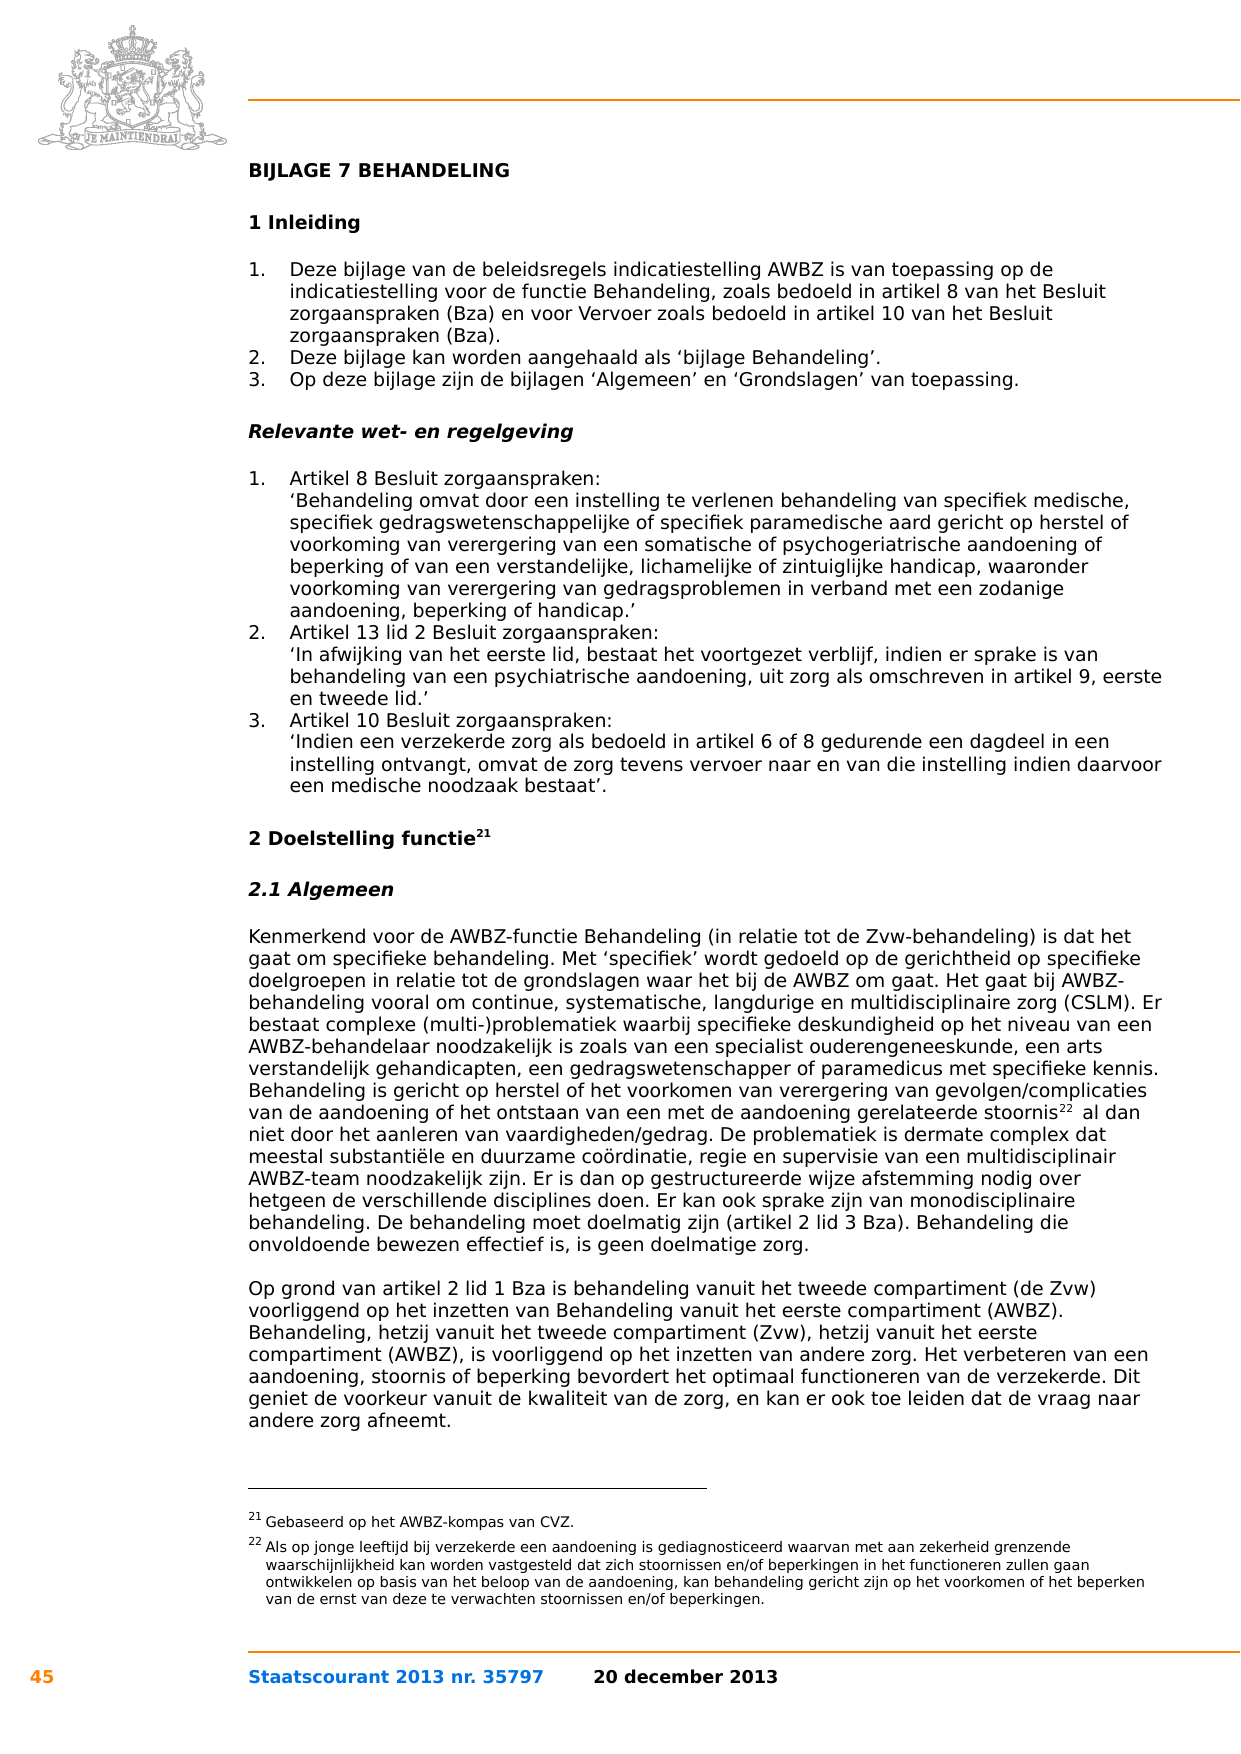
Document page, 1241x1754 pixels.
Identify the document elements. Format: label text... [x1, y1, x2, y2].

subtitle BIJLAGE 7 BEHANDELING [248, 160, 1163, 182]
text 2. Artikel 13 lid 2 Besluit zorgaanspraken: [248, 622, 1163, 643]
subtitle 1 Inleiding [248, 212, 1163, 234]
text Kenmerkend voor de AWBZ-functie Behandeling (in relatie tot de Zvw-behandeling) is dat het gaat om specifieke behandeling. Met ‘specifiek’ wordt gedoeld op de gerichtheid op specifieke doelgroepen in relatie tot de grondslagen waar het bij de AWBZ om gaat. Het gaat bij AWBZ-behandeling vooral om continue, systematische, langdurige en multidisciplinaire zorg (CSLM). Er bestaat complexe (multi-)problematiek waarbij specifieke deskundigheid op het niveau van een AWBZ-behandelaar noodzakelijk is zoals van een specialist ouderengeneeskunde, een arts verstandelijk gehandicapten, een gedragswetenschapper of paramedicus met specifieke kennis. Behandeling is gericht op herstel of het voorkomen van verergering van gevolgen/complicaties van de aandoening of het ontstaan van een met de aandoening gerelateerde stoornis al dan niet door het aanleren van vaardigheden/gedrag. De problematiek is dermate complex dat meestal substantiële en duurzame coördinatie, regie en supervisie van een multidisciplinair AWBZ-team noodzakelijk zijn. Er is dan op gestructureerde wijze afstemming nodig over hetgeen de verschillende disciplines doen. Er kan ook sprake zijn van monodisciplinaire behandeling. De behandeling moet doelmatig zijn (artikel 2 lid 3 Bza). Behandeling die onvoldoende bewezen effectief is, is geen doelmatige zorg. [248, 926, 1163, 1256]
text ‘In afwijking van het eerste lid, bestaat het voortgezet verblijf, indien er sprake is van behandeling van een psychiatrische aandoening, uit zorg als omschreven in artikel 9, eerste en tweede lid.’ [289, 643, 1163, 709]
subtitle Relevante wet- en regelgeving [248, 421, 1163, 443]
text ‘Indien een verzekerde zorg als bedoeld in artikel 6 of 8 gedurende een dagdeel in een instelling ontvangt, omvat de zorg tevens vervoer naar en van die instelling indien daarvoor een medische noodzaak bestaat’. [289, 731, 1163, 797]
text 3. Op deze bijlage zijn de bijlagen ‘Algemeen’ en ‘Grondslagen’ van toepassing. [248, 369, 1163, 391]
text ‘Behandeling omvat door een instelling te verlenen behandeling van specifiek medische, specifiek gedragswetenschappelijke of specifiek paramedische aard gericht op herstel of voorkoming van verergering van een somatische of psychogeriatrische aandoening of beperking of van een verstandelijke, lichamelijke of zintuiglijke handicap, waaronder voorkoming van verergering van gedragsproblemen in verband met een zodanige aandoening, beperking of handicap.’ [289, 490, 1163, 622]
text Als op jonge leeftijd bij verzekerde een aandoening is gediagnosticeerd waarvan met aan zekerheid grenzende waarschijnlijkheid kan worden vastgesteld dat zich stoornissen en/of beperkingen in het functioneren zullen gaan ontwikkelen op basis van het beloop van de aandoening, kan behandeling gericht zijn op het voorkomen of het beperken van de ernst van deze te verwachten stoornissen en/of beperkingen. [248, 1535, 1163, 1608]
text 3. Artikel 10 Besluit zorgaanspraken: [248, 709, 1163, 731]
text Gebaseerd op het AWBZ-kompas van CVZ. [248, 1510, 1163, 1532]
text 1. Deze bijlage van de beleidsregels indicatiestelling AWBZ is van toepassing op de indicatiestelling voor de functie Behandeling, zoals bedoeld in artikel 8 van het Besluit zorgaanspraken (Bza) en voor Vervoer zoals bedoeld in artikel 10 van het Besluit zorgaanspraken (Bza). [248, 259, 1163, 347]
text Op grond van artikel 2 lid 1 Bza is behandeling vanuit het tweede compartiment (de Zvw) voorliggend op het inzetten van Behandeling vanuit het eerste compartiment (AWBZ). Behandeling, hetzij vanuit het tweede compartiment (Zvw), hetzij vanuit het eerste compartiment (AWBZ), is voorliggend op het inzetten van andere zorg. Het verbeteren van een aandoening, stoornis of beperking bevordert het optimaal functioneren van de verzekerde. Dit geniet de voorkeur vanuit de kwaliteit van de zorg, en kan er ook toe leiden dat de vraag naar andere zorg afneemt. [248, 1278, 1163, 1432]
subtitle 2 Doelstelling functie [248, 827, 1163, 849]
picture [38, 25, 227, 150]
text 1. Artikel 8 Besluit zorgaanspraken: [248, 468, 1163, 490]
subtitle 2.1 Algemeen [248, 879, 1163, 901]
text 2. Deze bijlage kan worden aangehaald als ‘bijlage Behandeling’. [248, 347, 1163, 369]
